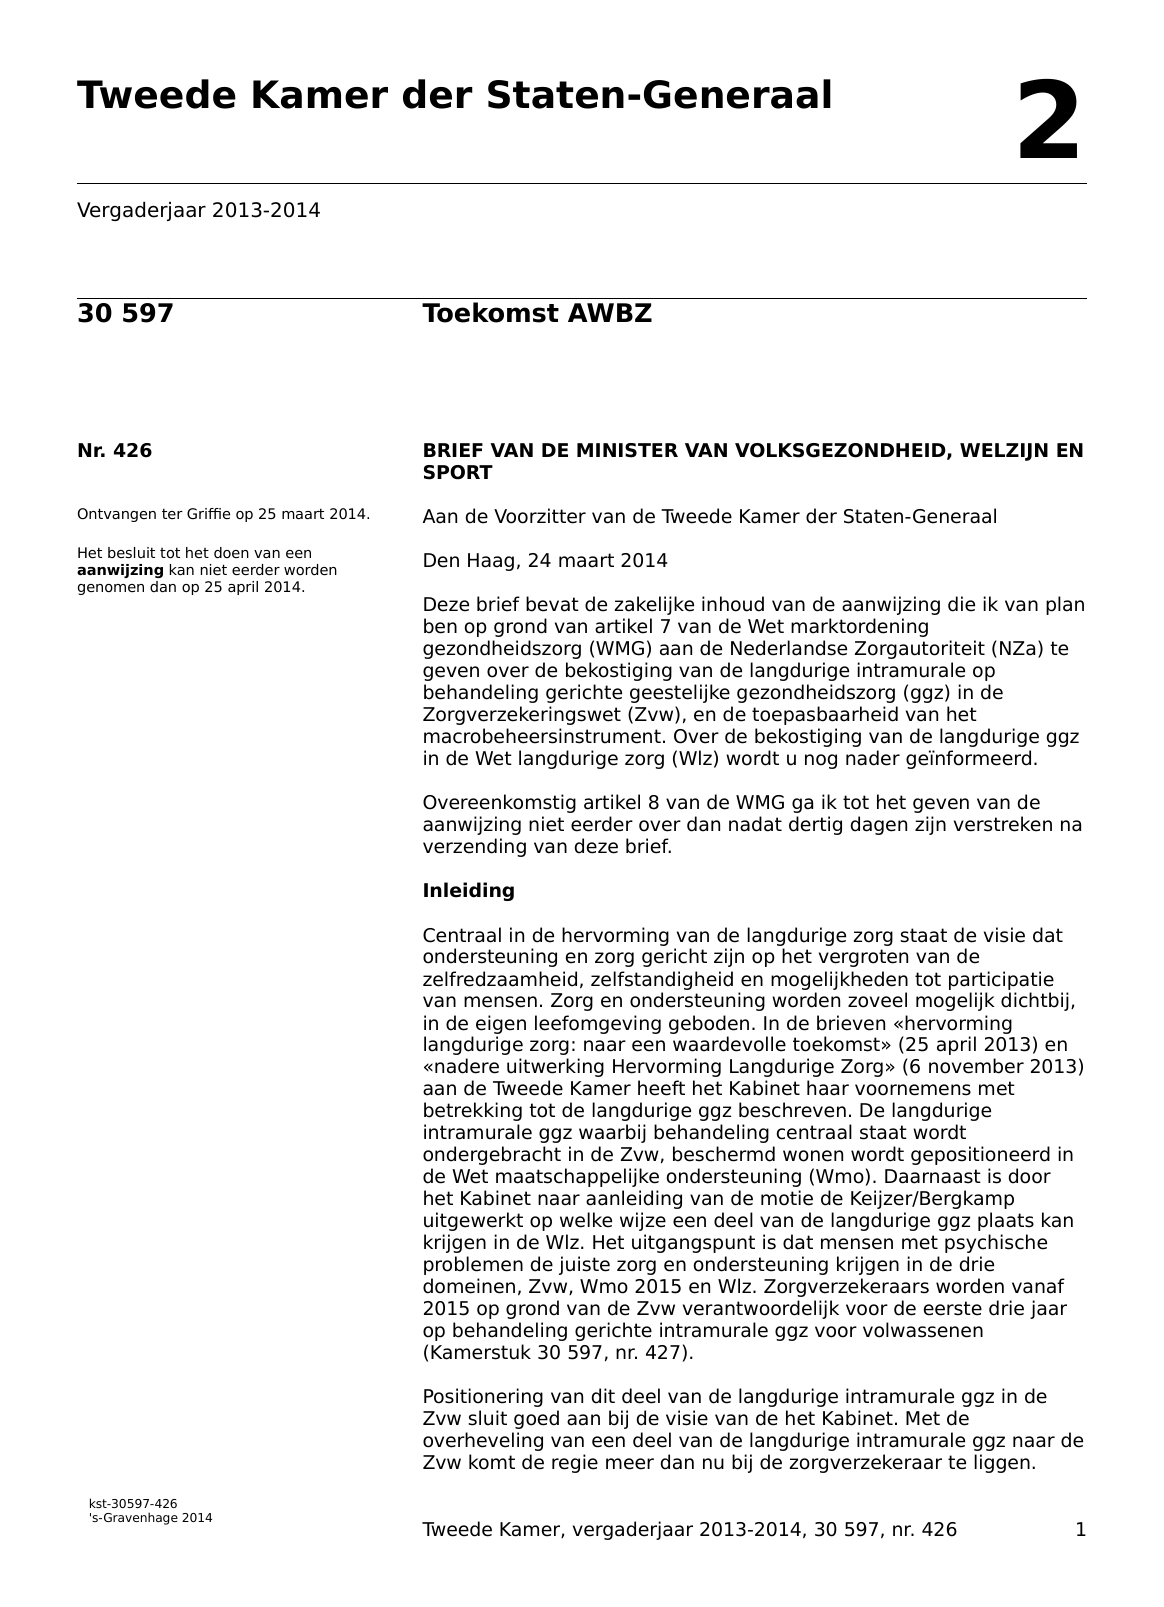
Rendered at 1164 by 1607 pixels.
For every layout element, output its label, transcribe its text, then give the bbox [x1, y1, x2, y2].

text Den Haag, 24 maart 2014 [422, 550, 1087, 572]
text Positionering van dit deel van de langdurige intramurale ggz in de Zvw sluit goed aan bij de visie van de het Kabinet. Met de overheveling van een deel van de langdurige intramurale ggz naar de Zvw komt de regie meer dan nu bij de zorgverzekeraar te liggen. [422, 1386, 1087, 1474]
text Centraal in de hervorming van de langdurige zorg staat de visie dat ondersteuning en zorg gericht zijn op het vergroten van de zelfredzaamheid, zelfstandigheid en mogelijkheden tot participatie van mensen. Zorg en ondersteuning worden zoveel mogelijk dichtbij, in de eigen leefomgeving geboden. In de brieven «hervorming langdurige zorg: naar een waardevolle toekomst» (25 april 2013) en «nadere uitwerking Hervorming Langdurige Zorg» (6 november 2013) aan de Tweede Kamer heeft het Kabinet haar voornemens met betrekking tot de langdurige ggz beschreven. De langdurige intramurale ggz waarbij behandeling centraal staat wordt ondergebracht in de Zvw, beschermd wonen wordt gepositioneerd in de Wet maatschappelijke ondersteuning (Wmo). Daarnaast is door het Kabinet naar aanleiding van de motie de Keijzer/Bergkamp uitgewerkt op welke wijze een deel van de langdurige ggz plaats kan krijgen in de Wlz. Het uitgangspunt is dat mensen met psychische problemen de juiste zorg en ondersteuning krijgen in de drie domeinen, Zvw, Wmo 2015 en Wlz. Zorgverzekeraars worden vanaf 2015 op grond van de Zvw verantwoordelijk voor de eerste drie jaar op behandeling gerichte intramurale ggz voor volwassenen (Kamerstuk 30 597, nr. 427). [422, 924, 1087, 1364]
text kst-30597-426 [88, 1497, 323, 1511]
text Aan de Voorzitter van de Tweede Kamer der Staten-Generaal [422, 506, 1087, 528]
text 's-Gravenhage 2014 [88, 1511, 323, 1525]
table_header 2 [886, 59, 1087, 183]
text Ontvangen ter Griffie op 25 maart 2014. [77, 506, 399, 523]
text Overeenkomstig artikel 8 van de WMG ga ik tot het geven van de aanwijzing niet eerder over dan nadat dertig dagen zijn verstreken na verzending van deze brief. [422, 792, 1087, 858]
subtitle Nr. 426 BRIEF VAN DE MINISTER VAN VOLKSGEZONDHEID, WELZIJN EN SPORT [77, 440, 1087, 484]
table_header Tweede Kamer der Staten-Generaal [77, 59, 886, 183]
text Het besluit tot het doen van een aanwijzing kan niet eerder worden genomen dan op 25 april 2014. [77, 545, 399, 596]
text [77, 523, 399, 545]
subtitle 30 597 Toekomst AWBZ [77, 299, 1087, 329]
text Deze brief bevat de zakelijke inhoud van de aanwijzing die ik van plan ben op grond van artikel 7 van de Wet marktordening gezondheidszorg (WMG) aan de Nederlandse Zorgautoriteit (NZa) te geven over de bekostiging van de langdurige intramurale op behandeling gerichte geestelijke gezondheidszorg (ggz) in de Zorgverzekeringswet (Zvw), en de toepasbaarheid van het macrobeheersinstrument. Over de bekostiging van de langdurige ggz in de Wet langdurige zorg (Wlz) wordt u nog nader geïnformeerd. [422, 594, 1087, 770]
table_cell Vergaderjaar 2013-2014 [77, 184, 1087, 298]
subtitle Inleiding [422, 880, 1087, 902]
